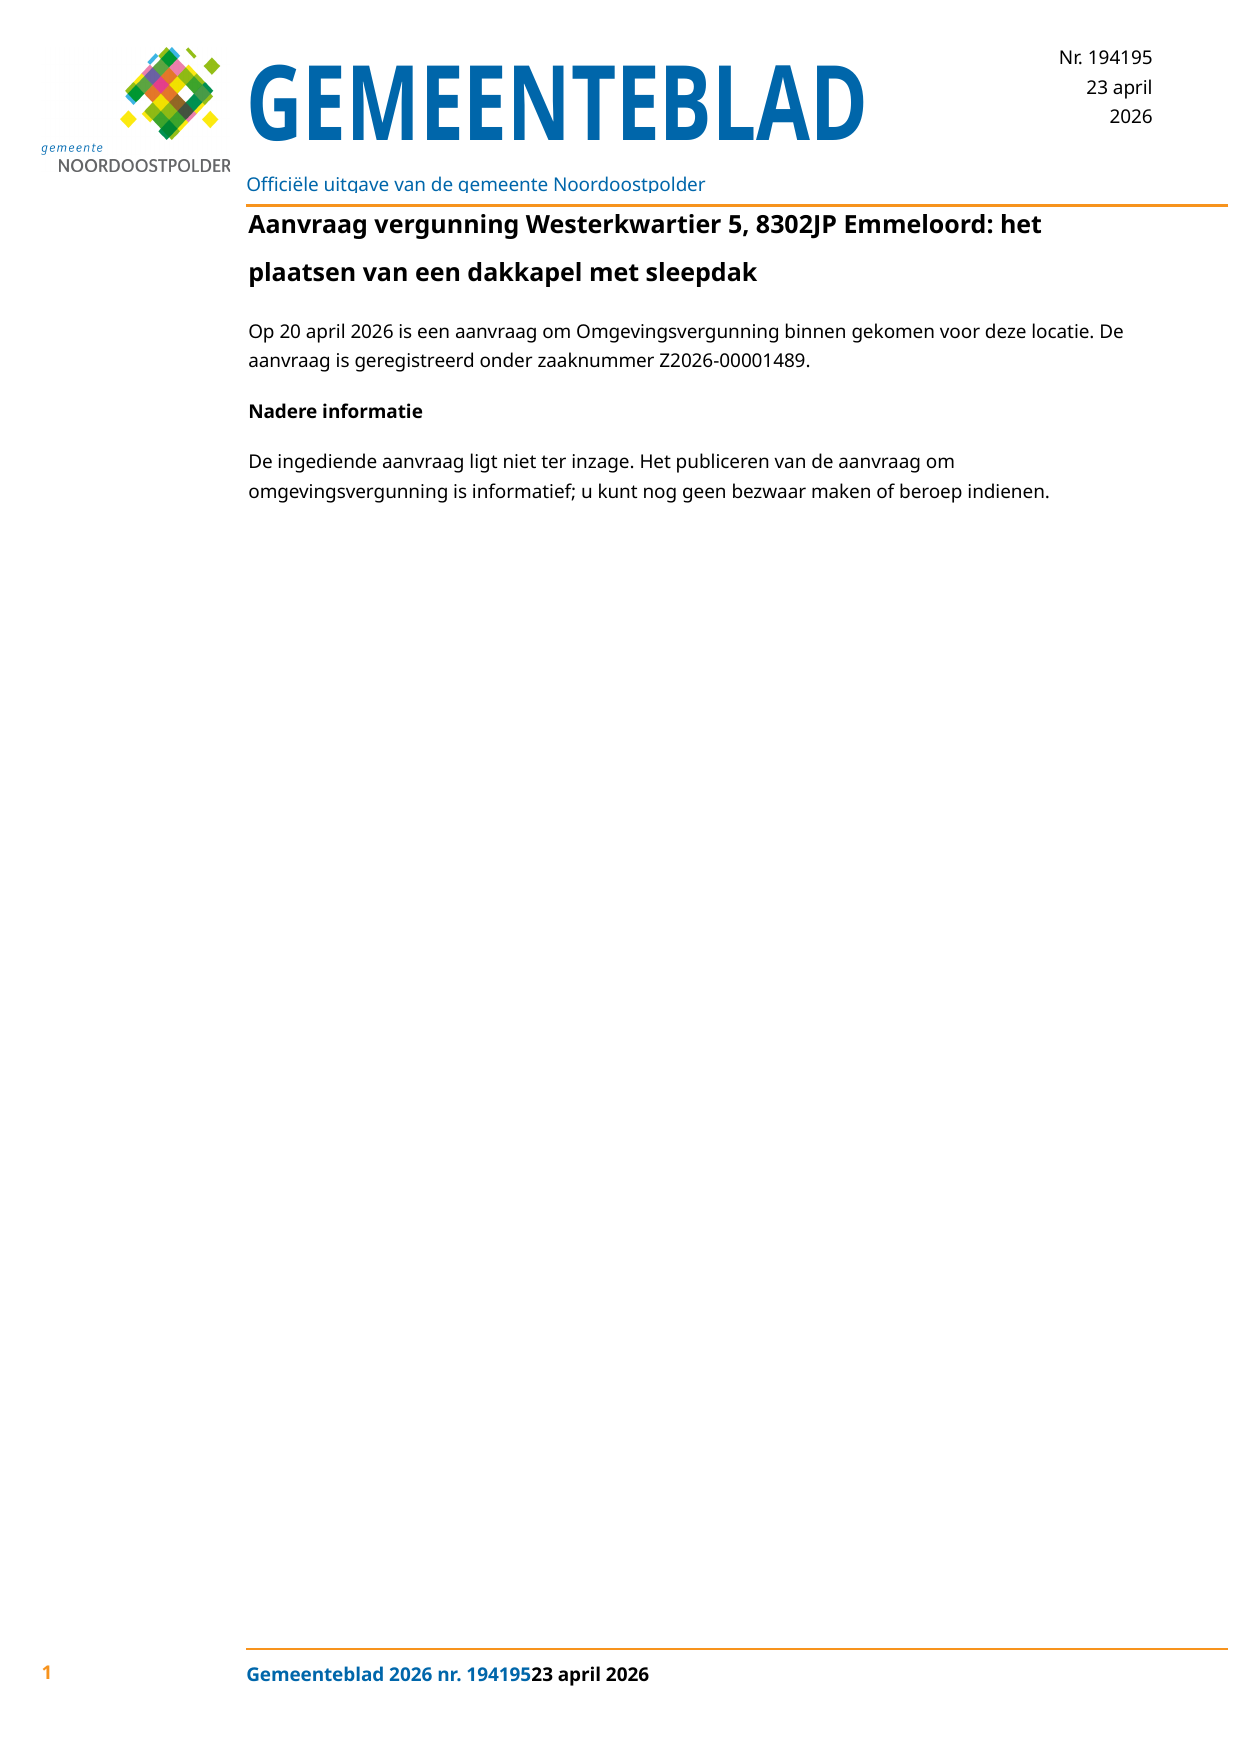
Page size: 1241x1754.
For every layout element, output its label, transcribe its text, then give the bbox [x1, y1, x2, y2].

text De ingediende aanvraag ligt niet ter inzage. Het publiceren van de aanvraag om omgevingsvergunning is informatief; u kunt nog geen bezwaar maken of beroep indienen. [248, 448, 1152, 504]
text Op 20 april 2026 is een aanvraag om Omgevingsvergunning binnen gekomen voor deze locatie. De aanvraag is geregistreerd onder zaaknummer Z2026-00001489. [248, 318, 1152, 373]
text Nadere informatie [248, 398, 1152, 424]
text Aanvraag vergunning Westerkwartier 5, 8302JP Emmeloord: het plaatsen van een dakkapel met sleepdak [248, 207, 1152, 288]
picture [41, 47, 231, 172]
